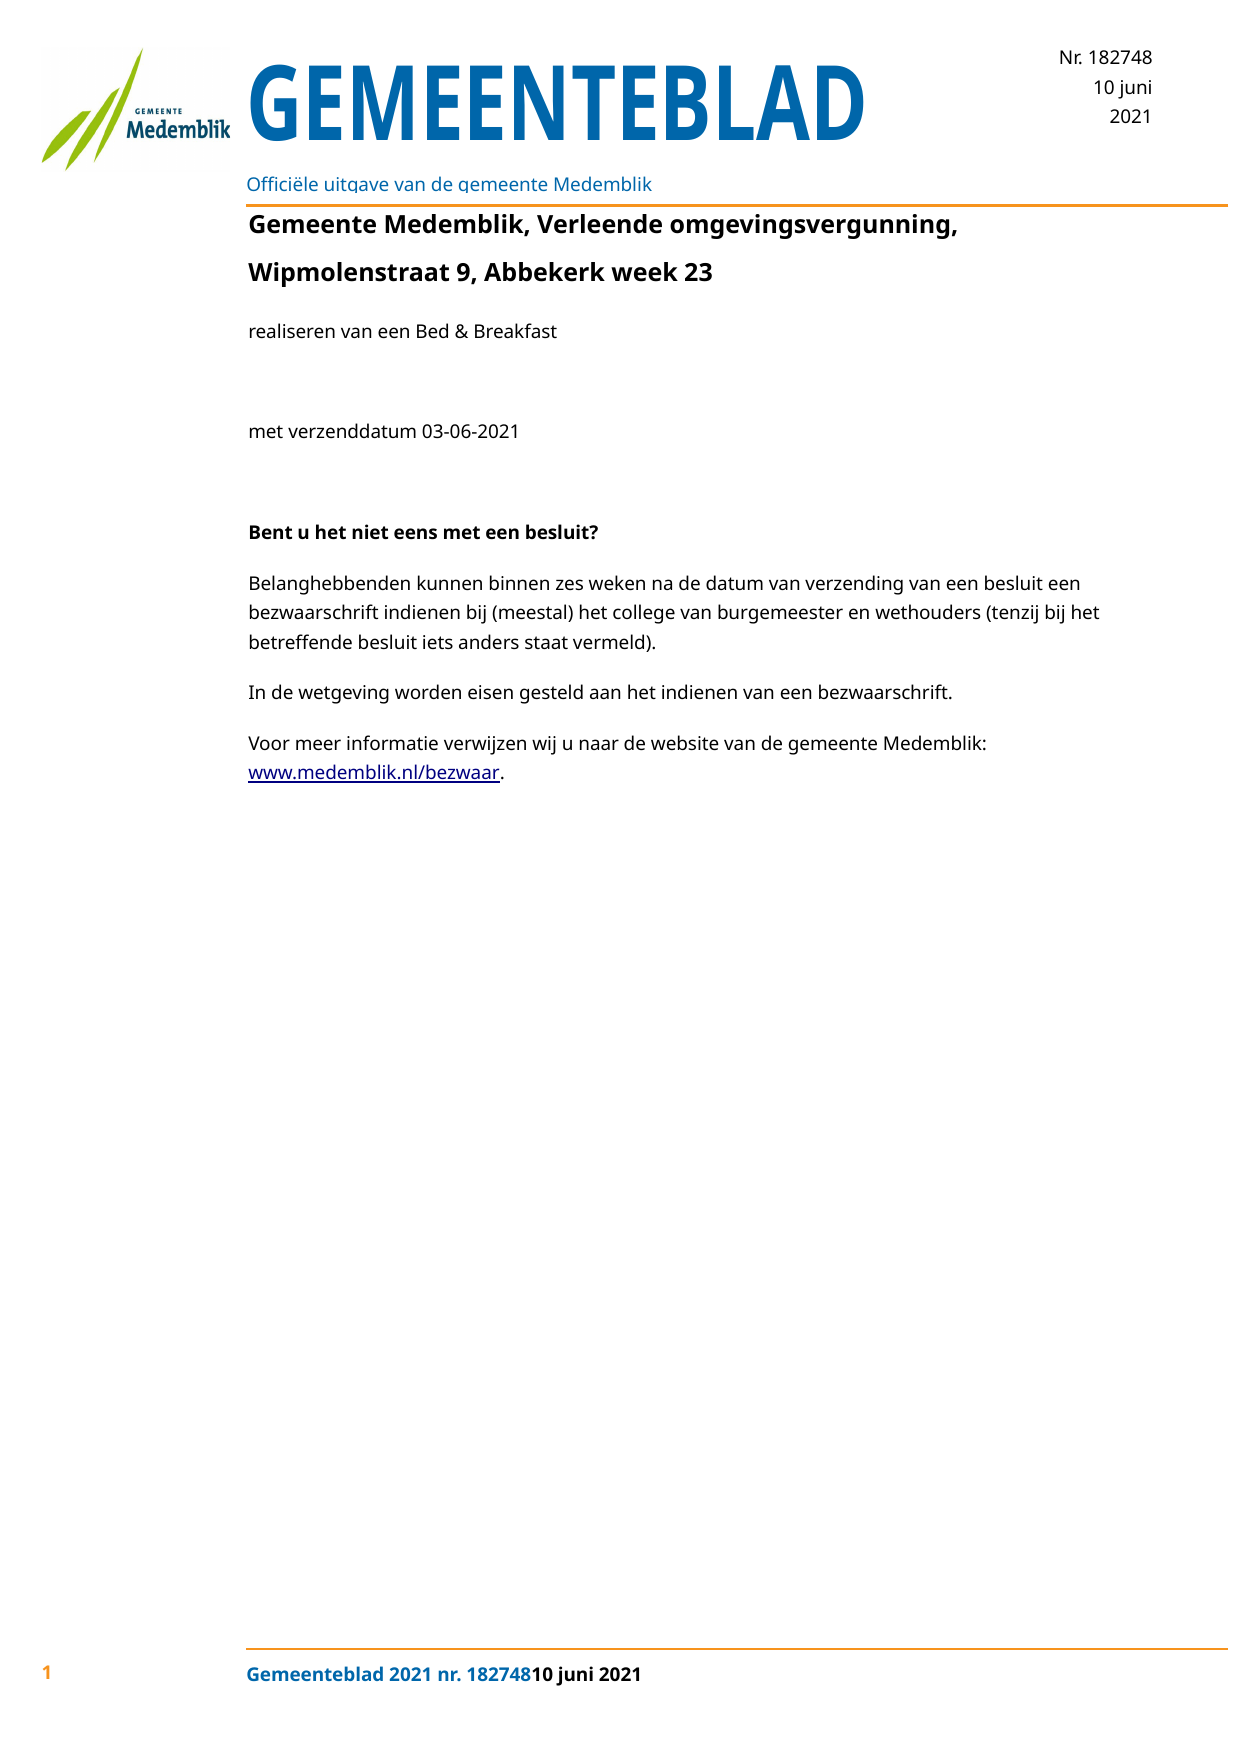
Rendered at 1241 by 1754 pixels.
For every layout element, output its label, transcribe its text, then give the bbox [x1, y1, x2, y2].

text Voor meer informatie verwijzen wij u naar de website van de gemeente Medemblik: www.medemblik.nl/bezwaar. [248, 730, 1152, 785]
text Bent u het niet eens met een besluit? [248, 519, 1152, 545]
text realiseren van een Bed & Breakfast [248, 318, 1152, 344]
text Belanghebbenden kunnen binnen zes weken na de datum van verzending van een besluit een bezwaarschrift indienen bij (meestal) het college van burgemeester en wethouders (tenzij bij het betreffende besluit iets anders staat vermeld). [248, 570, 1152, 655]
text In de wetgeving worden eisen gesteld aan het indienen van een bezwaarschrift. [248, 679, 1152, 705]
picture [41, 47, 231, 172]
text Gemeente Medemblik, Verleende omgevingsvergunning, Wipmolenstraat 9, Abbekerk week 23 [248, 207, 1152, 288]
text met verzenddatum 03-06-2021 [248, 419, 1152, 444]
